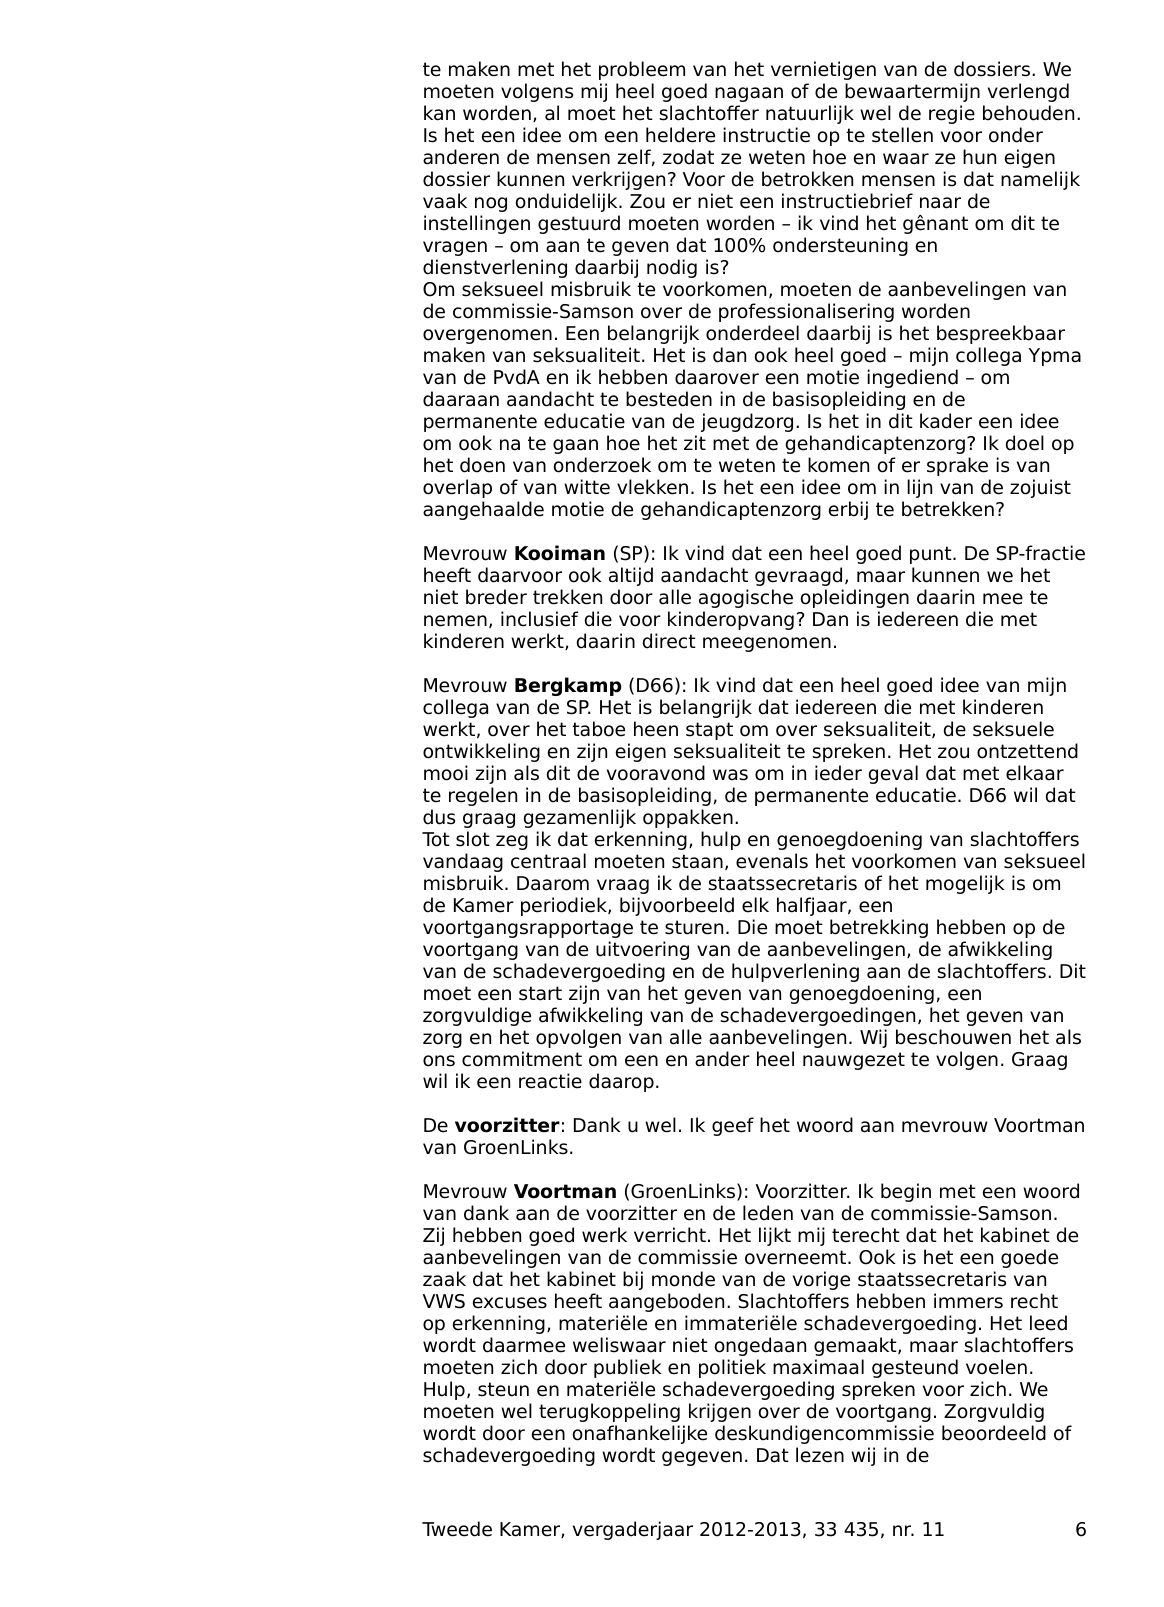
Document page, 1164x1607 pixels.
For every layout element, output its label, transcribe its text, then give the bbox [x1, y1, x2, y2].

text te maken met het probleem van het vernietigen van de dossiers. We moeten volgens mij heel goed nagaan of de bewaartermijn verlengd kan worden, al moet het slachtoffer natuurlijk wel de regie behouden. Is het een idee om een heldere instructie op te stellen voor onder anderen de mensen zelf, zodat ze weten hoe en waar ze hun eigen dossier kunnen verkrijgen? Voor de betrokken mensen is dat namelijk vaak nog onduidelijk. Zou er niet een instructiebrief naar de instellingen gestuurd moeten worden – ik vind het gênant om dit te vragen – om aan te geven dat 100% ondersteuning en dienstverlening daarbij nodig is? [422, 59, 1087, 279]
text Om seksueel misbruik te voorkomen, moeten de aanbevelingen van de commissie-Samson over de professionalisering worden overgenomen. Een belangrijk onderdeel daarbij is het bespreekbaar maken van seksualiteit. Het is dan ook heel goed – mijn collega Ypma van de PvdA en ik hebben daarover een motie ingediend – om daaraan aandacht te besteden in de basisopleiding en de permanente educatie van de jeugdzorg. Is het in dit kader een idee om ook na te gaan hoe het zit met de gehandicaptenzorg? Ik doel op het doen van onderzoek om te weten te komen of er sprake is van overlap of van witte vlekken. Is het een idee om in lijn van de zojuist aangehaalde motie de gehandicaptenzorg erbij te betrekken? [422, 279, 1087, 521]
text Mevrouw Voortman (GroenLinks): Voorzitter. Ik begin met een woord van dank aan de voorzitter en de leden van de commissie-Samson. Zij hebben goed werk verricht. Het lijkt mij terecht dat het kabinet de aanbevelingen van de commissie overneemt. Ook is het een goede zaak dat het kabinet bij monde van de vorige staatssecretaris van VWS excuses heeft aangeboden. Slachtoffers hebben immers recht op erkenning, materiële en immateriële schadevergoeding. Het leed wordt daarmee weliswaar niet ongedaan gemaakt, maar slachtoffers moeten zich door publiek en politiek maximaal gesteund voelen. Hulp, steun en materiële schadevergoeding spreken voor zich. We moeten wel terugkoppeling krijgen over de voortgang. Zorgvuldig wordt door een onafhankelijke deskundigencommissie beoordeeld of schadevergoeding wordt gegeven. Dat lezen wij in de [422, 1181, 1087, 1467]
text Mevrouw Kooiman (SP): Ik vind dat een heel goed punt. De SP-fractie heeft daarvoor ook altijd aandacht gevraagd, maar kunnen we het niet breder trekken door alle agogische opleidingen daarin mee te nemen, inclusief die voor kinderopvang? Dan is iedereen die met kinderen werkt, daarin direct meegenomen. [422, 543, 1087, 653]
text De voorzitter: Dank u wel. Ik geef het woord aan mevrouw Voortman van GroenLinks. [422, 1115, 1087, 1159]
text Tot slot zeg ik dat erkenning, hulp en genoegdoening van slachtoffers vandaag centraal moeten staan, evenals het voorkomen van seksueel misbruik. Daarom vraag ik de staatssecretaris of het mogelijk is om de Kamer periodiek, bijvoorbeeld elk halfjaar, een voortgangsrapportage te sturen. Die moet betrekking hebben op de voortgang van de uitvoering van de aanbevelingen, de afwikkeling van de schadevergoeding en de hulpverlening aan de slachtoffers. Dit moet een start zijn van het geven van genoegdoening, een zorgvuldige afwikkeling van de schadevergoedingen, het geven van zorg en het opvolgen van alle aanbevelingen. Wij beschouwen het als ons commitment om een en ander heel nauwgezet te volgen. Graag wil ik een reactie daarop. [422, 829, 1087, 1092]
text Mevrouw Bergkamp (D66): Ik vind dat een heel goed idee van mijn collega van de SP. Het is belangrijk dat iedereen die met kinderen werkt, over het taboe heen stapt om over seksualiteit, de seksuele ontwikkeling en zijn eigen seksualiteit te spreken. Het zou ontzettend mooi zijn als dit de vooravond was om in ieder geval dat met elkaar te regelen in de basisopleiding, de permanente educatie. D66 wil dat dus graag gezamenlijk oppakken. [422, 675, 1087, 829]
